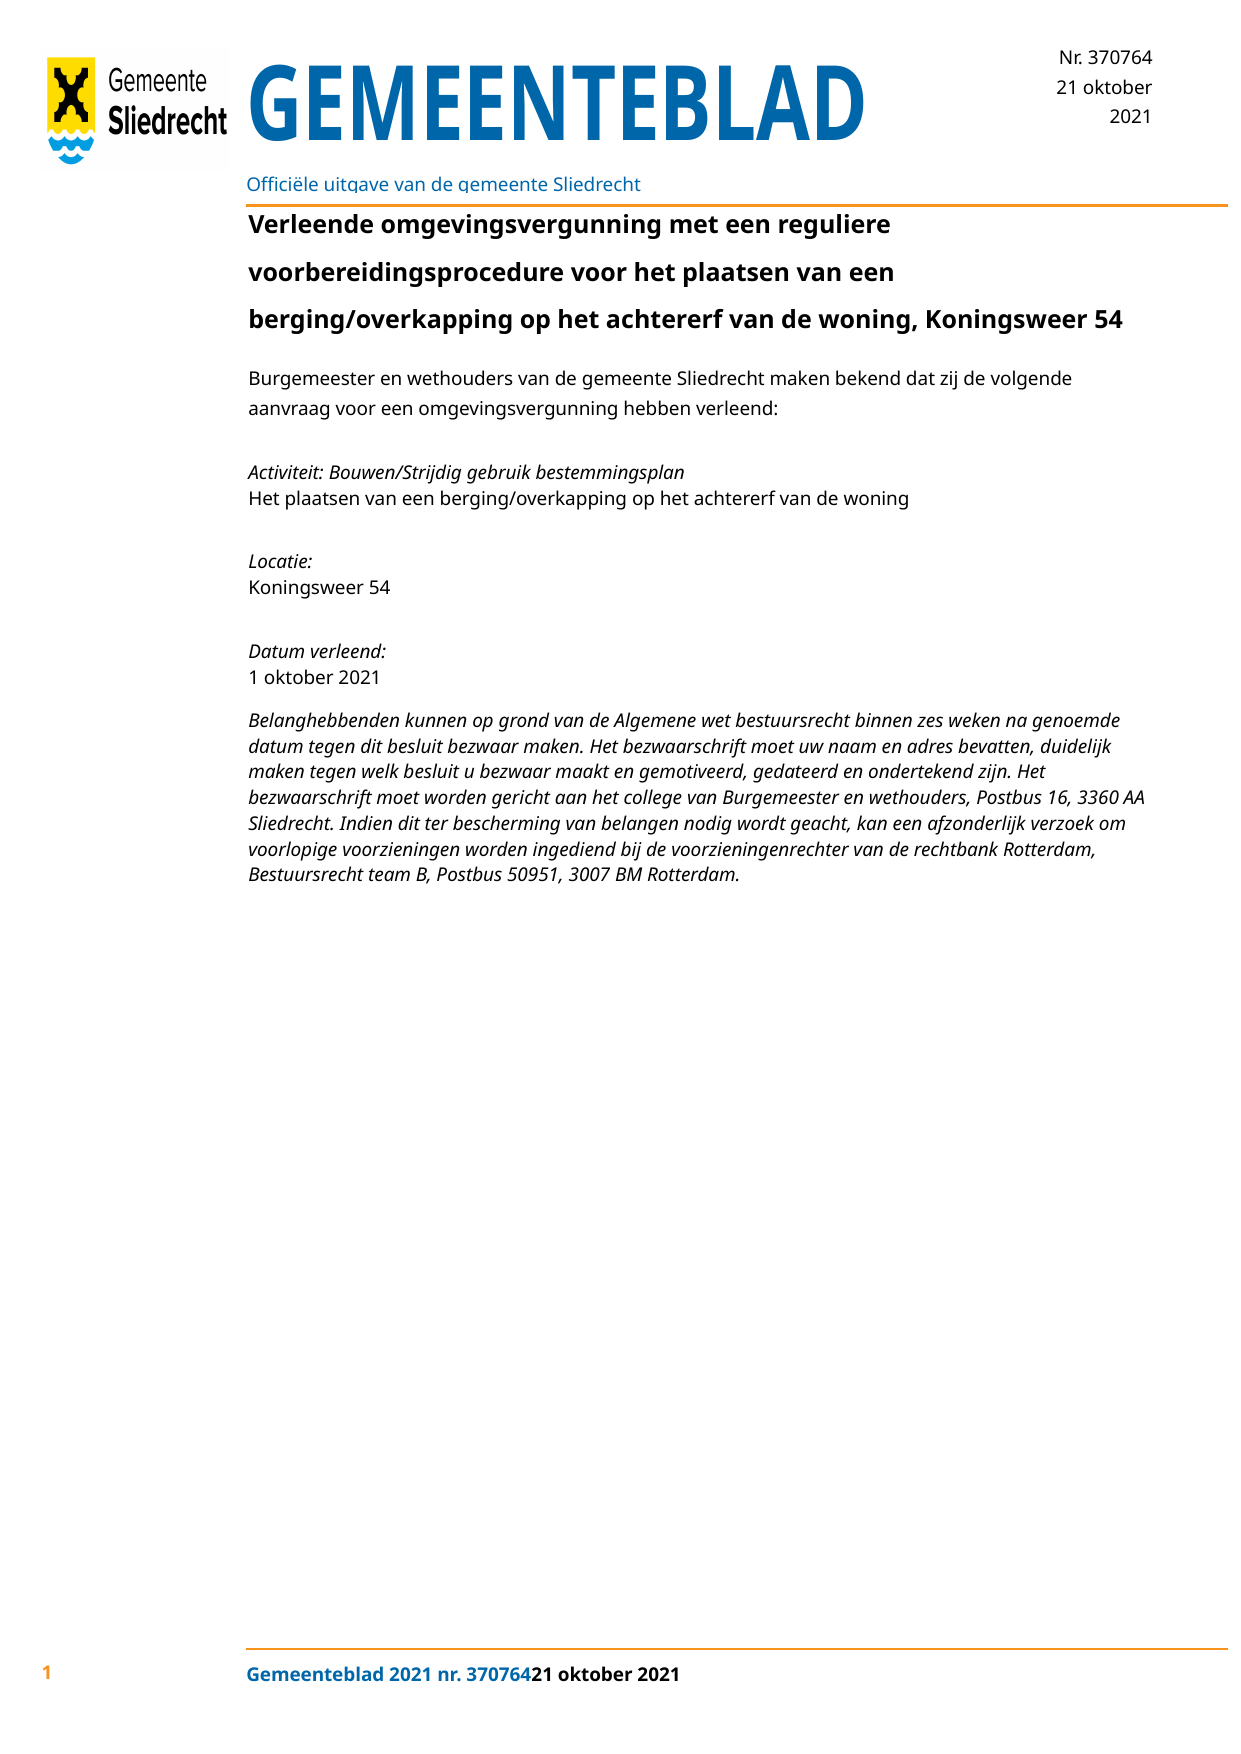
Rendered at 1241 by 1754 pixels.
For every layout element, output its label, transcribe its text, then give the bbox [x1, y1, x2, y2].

text Datum verleend: [248, 638, 1152, 664]
picture [41, 47, 231, 172]
text Koningsweer 54 [248, 574, 1152, 600]
text Verleende omgevingsvergunning met een reguliere voorbereidingsprocedure voor het plaatsen van een berging/overkapping op het achtererf van de woning, Koningsweer 54 [248, 207, 1152, 336]
text Burgemeester en wethouders van de gemeente Sliedrecht maken bekend dat zij de volgende aanvraag voor een omgevingsvergunning hebben verleend: [248, 366, 1152, 421]
text 1 oktober 2021 [248, 664, 1152, 690]
text Belanghebbenden kunnen op grond van de Algemene wet bestuursrecht binnen zes weken na genoemde datum tegen dit besluit bezwaar maken. Het bezwaarschrift moet uw naam en adres bevatten, duidelijk maken tegen welk besluit u bezwaar maakt en gemotiveerd, gedateerd en ondertekend zijn. Het bezwaarschrift moet worden gericht aan het college van Burgemeester en wethouders, Postbus 16, 3360 AA Sliedrecht. Indien dit ter bescherming van belangen nodig wordt geacht, kan een afzonderlijk verzoek om voorlopige voorzieningen worden ingediend bij de voorzieningenrechter van de rechtbank Rotterdam, Bestuursrecht team B, Postbus 50951, 3007 BM Rotterdam. [248, 707, 1152, 887]
text Het plaatsen van een berging/overkapping op het achtererf van de woning [248, 485, 1152, 511]
text Locatie: [248, 549, 1152, 574]
text Activiteit: Bouwen/Strijdig gebruik bestemmingsplan [248, 459, 1152, 485]
